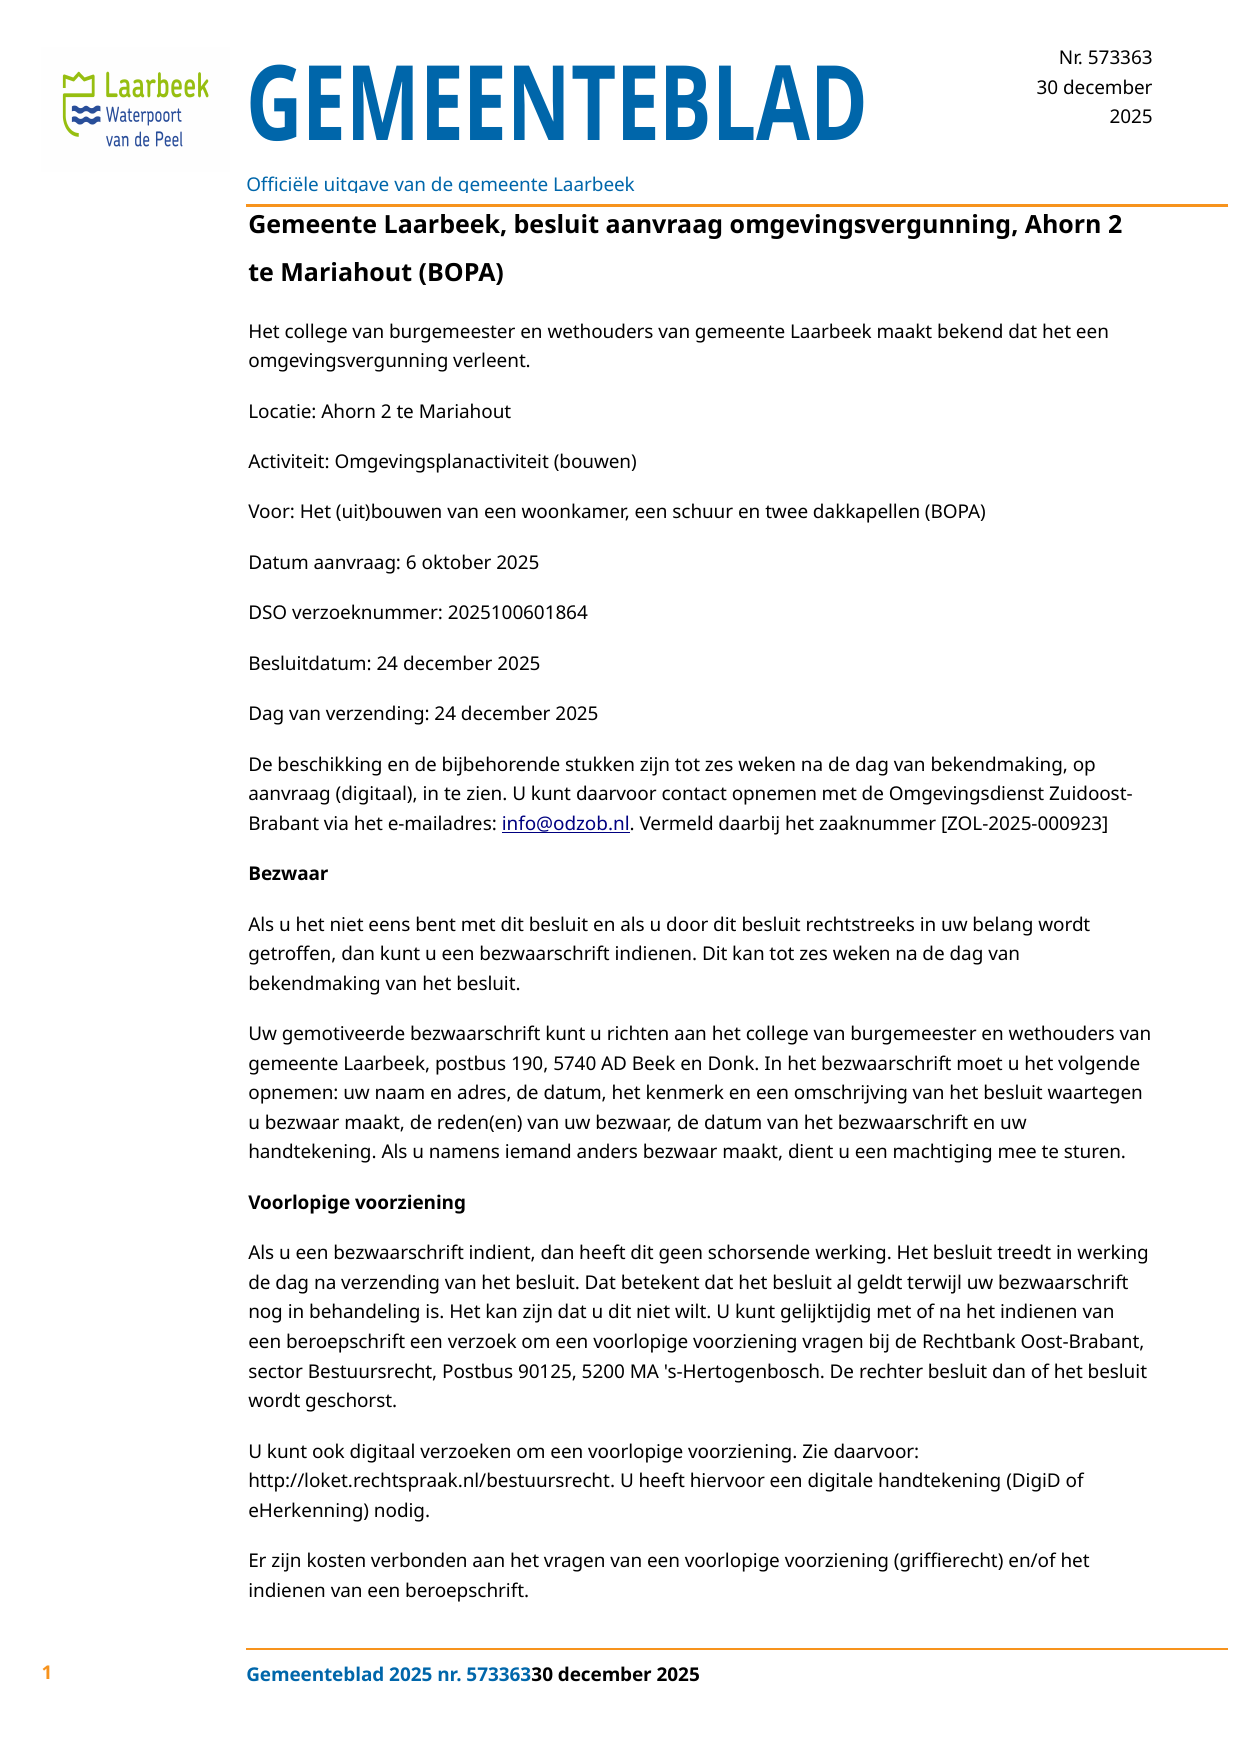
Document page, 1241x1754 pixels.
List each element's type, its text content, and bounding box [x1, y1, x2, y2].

text De beschikking en de bijbehorende stukken zijn tot zes weken na de dag van bekendmaking, op aanvraag (digitaal), in te zien. U kunt daarvoor contact opnemen met de Omgevingsdienst Zuidoost-Brabant via het e-mailadres: info@odzob.nl. Vermeld daarbij het zaaknummer [ZOL-2025-000923] [248, 751, 1152, 836]
text Locatie: Ahorn 2 te Mariahout [248, 398, 1152, 424]
text Besluitdatum: 24 december 2025 [248, 650, 1152, 676]
text Dag van verzending: 24 december 2025 [248, 700, 1152, 726]
text Gemeente Laarbeek, besluit aanvraag omgevingsvergunning, Ahorn 2 te Mariahout (BOPA) [248, 207, 1152, 288]
text Activiteit: Omgevingsplanactiviteit (bouwen) [248, 448, 1152, 474]
text Er zijn kosten verbonden aan het vragen van een voorlopige voorziening (griffierecht) en/of het indienen van een beroepschrift. [248, 1547, 1152, 1603]
text Het college van burgemeester en wethouders van gemeente Laarbeek maakt bekend dat het een omgevingsvergunning verleent. [248, 318, 1152, 373]
text U kunt ook digitaal verzoeken om een voorlopige voorziening. Zie daarvoor: http://loket.rechtspraak.nl/bestuursrecht. U heeft hiervoor een digitale handtekening (DigiD of eHerkenning) nodig. [248, 1438, 1152, 1523]
text Bezwaar [248, 860, 1152, 886]
text Als u het niet eens bent met dit besluit en als u door dit besluit rechtstreeks in uw belang wordt getroffen, dan kunt u een bezwaarschrift indienen. Dit kan tot zes weken na de dag van bekendmaking van het besluit. [248, 911, 1152, 996]
text Datum aanvraag: 6 oktober 2025 [248, 549, 1152, 575]
text Uw gemotiveerde bezwaarschrift kunt u richten aan het college van burgemeester en wethouders van gemeente Laarbeek, postbus 190, 5740 AD Beek en Donk. In het bezwaarschrift moet u het volgende opnemen: uw naam en adres, de datum, het kenmerk en een omschrijving van het besluit waartegen u bezwaar maakt, de reden(en) van uw bezwaar, de datum van het bezwaarschrift en uw handtekening. Als u namens iemand anders bezwaar maakt, dient u een machtiging mee te sturen. [248, 1020, 1152, 1164]
text Voorlopige voorziening [248, 1189, 1152, 1215]
picture [41, 47, 231, 172]
text Voor: Het (uit)bouwen van een woonkamer, een schuur en twee dakkapellen (BOPA) [248, 499, 1152, 524]
text DSO verzoeknummer: 2025100601864 [248, 599, 1152, 625]
text Als u een bezwaarschrift indient, dan heeft dit geen schorsende werking. Het besluit treedt in werking de dag na verzending van het besluit. Dat betekent dat het besluit al geldt terwijl uw bezwaarschrift nog in behandeling is. Het kan zijn dat u dit niet wilt. U kunt gelijktijdig met of na het indienen van een beroepschrift een verzoek om een voorlopige voorziening vragen bij de Rechtbank Oost-Brabant, sector Bestuursrecht, Postbus 90125, 5200 MA 's‑Hertogenbosch. De rechter besluit dan of het besluit wordt geschorst. [248, 1239, 1152, 1413]
